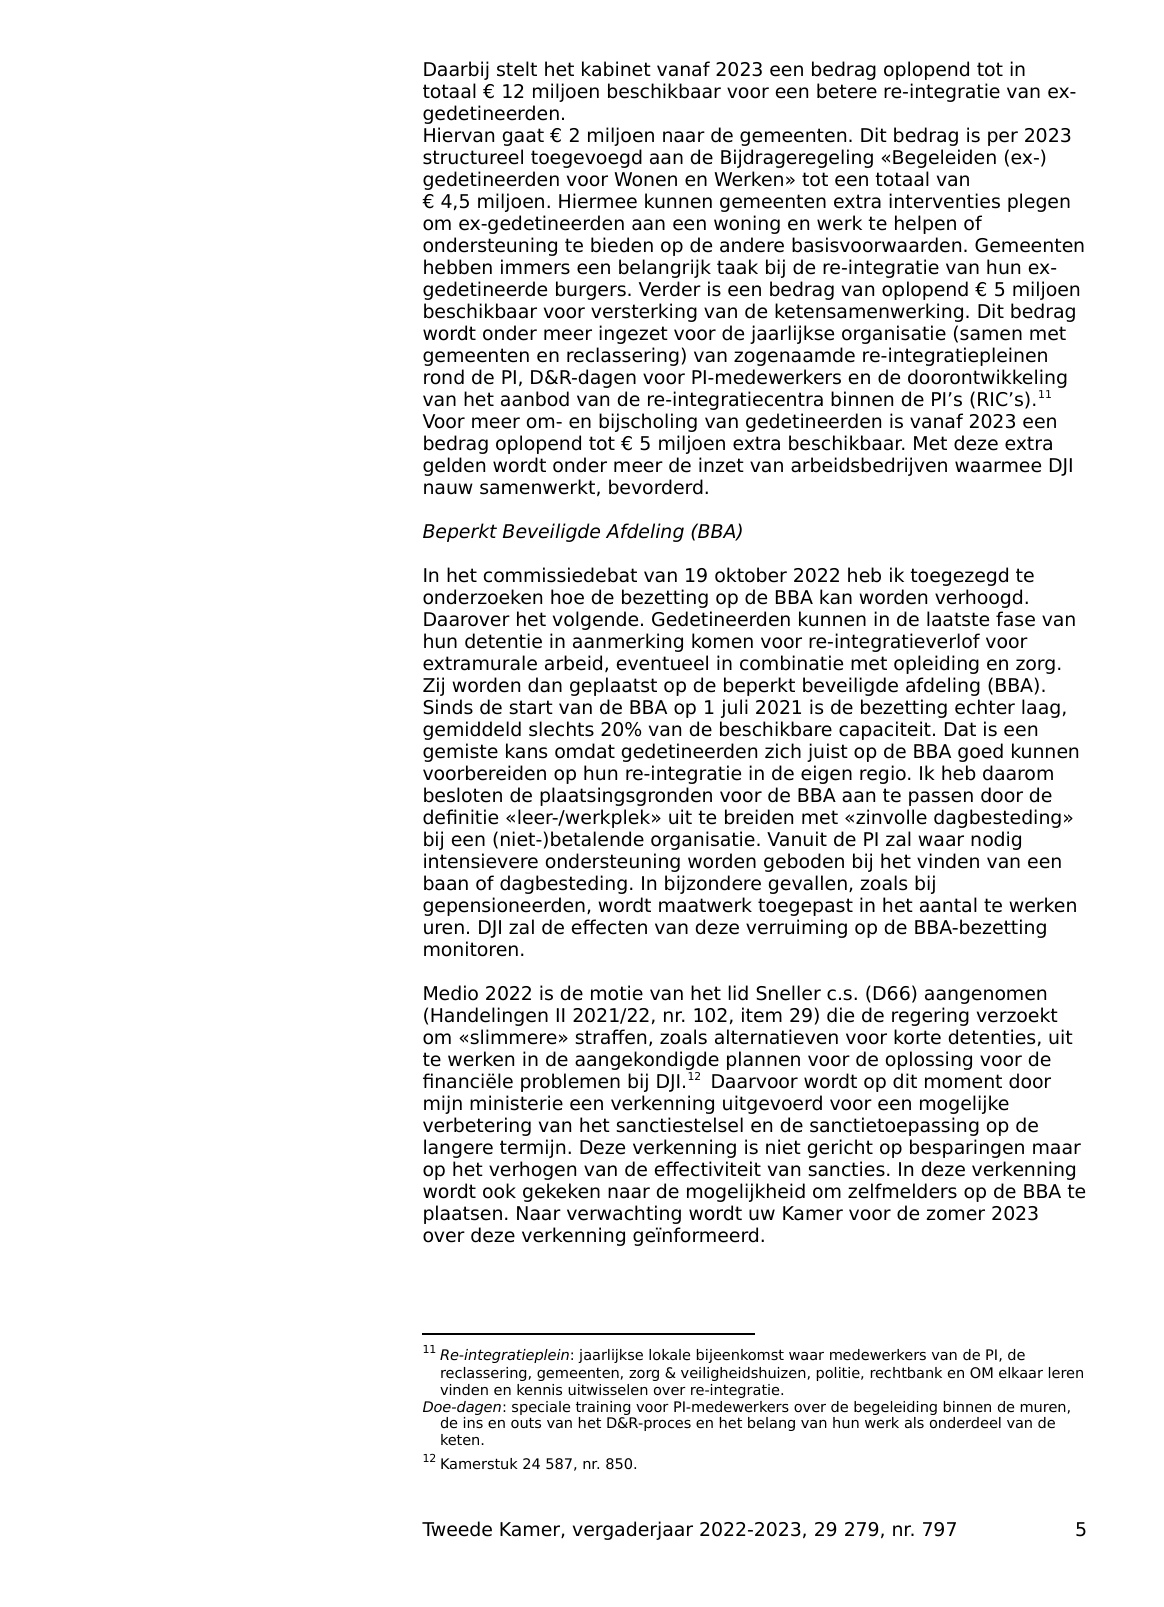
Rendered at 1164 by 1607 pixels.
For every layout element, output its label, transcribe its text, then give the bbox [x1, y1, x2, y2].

text Hiervan gaat € 2 miljoen naar de gemeenten. Dit bedrag is per 2023 structureel toegevoegd aan de Bijdrageregeling «Begeleiden (ex-) gedetineerden voor Wonen en Werken» tot een totaal van € 4,5 miljoen. Hiermee kunnen gemeenten extra interventies plegen om ex-gedetineerden aan een woning en werk te helpen of ondersteuning te bieden op de andere basisvoorwaarden. Gemeenten hebben immers een belangrijk taak bij de re-integratie van hun ex-gedetineerde burgers. Verder is een bedrag van oplopend € 5 miljoen beschikbaar voor versterking van de ketensamenwerking. Dit bedrag wordt onder meer ingezet voor de jaarlijkse organisatie (samen met gemeenten en reclassering) van zogenaamde re-integratiepleinen rond de PI, D&R-dagen voor PI-medewerkers en de doorontwikkeling van het aanbod van de re-integratiecentra binnen de PI’s (RIC’s). Voor meer om- en bijscholing van gedetineerden is vanaf 2023 een bedrag oplopend tot € 5 miljoen extra beschikbaar. Met deze extra gelden wordt onder meer de inzet van arbeidsbedrijven waarmee DJI nauw samenwerkt, bevorderd. [422, 125, 1087, 499]
text Medio 2022 is de motie van het lid Sneller c.s. (D66) aangenomen (Handelingen II 2021/22, nr. 102, item 29) die de regering verzoekt om «slimmere» straffen, zoals alternatieven voor korte detenties, uit te werken in de aangekondigde plannen voor de oplossing voor de financiële problemen bij DJI. Daarvoor wordt op dit moment door mijn ministerie een verkenning uitgevoerd voor een mogelijke verbetering van het sanctiestelsel en de sanctietoepassing op de langere termijn. Deze verkenning is niet gericht op besparingen maar op het verhogen van de effectiviteit van sancties. In deze verkenning wordt ook gekeken naar de mogelijkheid om zelfmelders op de BBA te plaatsen. Naar verwachting wordt uw Kamer voor de zomer 2023 over deze verkenning geïnformeerd. [422, 983, 1087, 1247]
text Daarbij stelt het kabinet vanaf 2023 een bedrag oplopend tot in totaal € 12 miljoen beschikbaar voor een betere re-integratie van ex-gedetineerden. [422, 59, 1087, 125]
text Kamerstuk 24 587, nr. 850. [422, 1452, 1087, 1474]
subtitle Beperkt Beveiligde Afdeling (BBA) [422, 521, 1087, 543]
text Doe-dagen: speciale training voor PI-medewerkers over de begeleiding binnen de muren, de ins en outs van het D&R-proces en het belang van hun werk als onderdeel van de keten. [422, 1399, 1087, 1449]
text Re-integratieplein: jaarlijkse lokale bijeenkomst waar medewerkers van de PI, de reclassering, gemeenten, zorg & veiligheidshuizen, politie, rechtbank en OM elkaar leren vinden en kennis uitwisselen over re-integratie. [422, 1343, 1087, 1399]
text In het commissiedebat van 19 oktober 2022 heb ik toegezegd te onderzoeken hoe de bezetting op de BBA kan worden verhoogd. Daarover het volgende. Gedetineerden kunnen in de laatste fase van hun detentie in aanmerking komen voor re-integratieverlof voor extramurale arbeid, eventueel in combinatie met opleiding en zorg. Zij worden dan geplaatst op de beperkt beveiligde afdeling (BBA). Sinds de start van de BBA op 1 juli 2021 is de bezetting echter laag, gemiddeld slechts 20% van de beschikbare capaciteit. Dat is een gemiste kans omdat gedetineerden zich juist op de BBA goed kunnen voorbereiden op hun re-integratie in de eigen regio. Ik heb daarom besloten de plaatsingsgronden voor de BBA aan te passen door de definitie «leer-/werkplek» uit te breiden met «zinvolle dagbesteding» bij een (niet-)betalende organisatie. Vanuit de PI zal waar nodig intensievere ondersteuning worden geboden bij het vinden van een baan of dagbesteding. In bijzondere gevallen, zoals bij gepensioneerden, wordt maatwerk toegepast in het aantal te werken uren. DJI zal de effecten van deze verruiming op de BBA-bezetting monitoren. [422, 565, 1087, 961]
